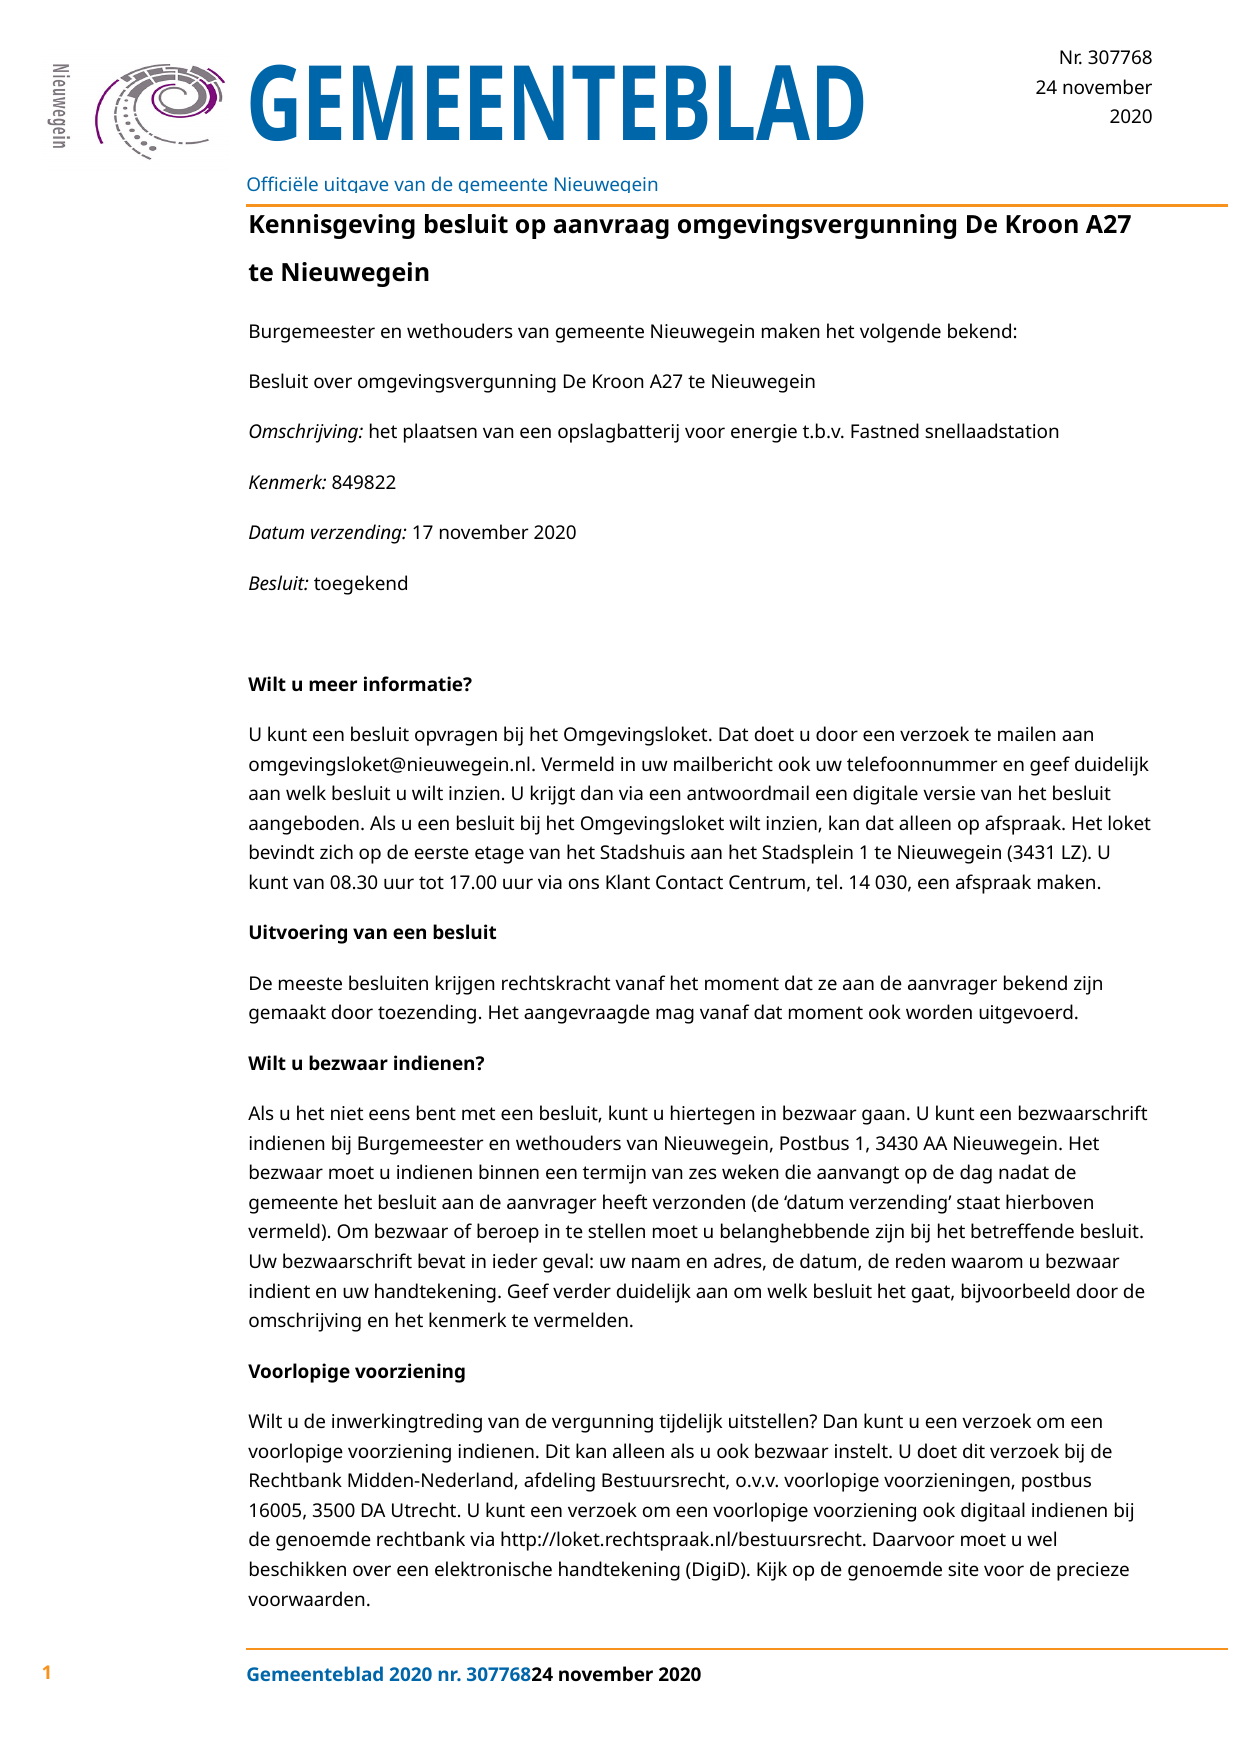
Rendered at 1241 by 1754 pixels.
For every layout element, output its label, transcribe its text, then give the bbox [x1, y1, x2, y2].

text Uitvoering van een besluit [248, 919, 1152, 945]
text Kennisgeving besluit op aanvraag omgevingsvergunning De Kroon A27 te Nieuwegein [248, 207, 1152, 288]
text Wilt u bezwaar indienen? [248, 1050, 1152, 1076]
text Wilt u meer informatie? [248, 671, 1152, 697]
picture [41, 47, 231, 172]
text Als u het niet eens bent met een besluit, kunt u hiertegen in bezwaar gaan. U kunt een bezwaarschrift indienen bij Burgemeester en wethouders van Nieuwegein, Postbus 1, 3430 AA Nieuwegein. Het bezwaar moet u indienen binnen een termijn van zes weken die aanvangt op de dag nadat de gemeente het besluit aan de aanvrager heeft verzonden (de ‘datum verzending’ staat hierboven vermeld). Om bezwaar of beroep in te stellen moet u belanghebbende zijn bij het betreffende besluit. Uw bezwaarschrift bevat in ieder geval: uw naam en adres, de datum, de reden waarom u bezwaar indient en uw handtekening. Geef verder duidelijk aan om welk besluit het gaat, bijvoorbeeld door de omschrijving en het kenmerk te vermelden. [248, 1100, 1152, 1333]
text Voorlopige voorziening [248, 1358, 1152, 1384]
text Wilt u de inwerkingtreding van de vergunning tijdelijk uitstellen? Dan kunt u een verzoek om een voorlopige voorziening indienen. Dit kan alleen als u ook bezwaar instelt. U doet dit verzoek bij de Rechtbank Midden-Nederland, afdeling Bestuursrecht, o.v.v. voorlopige voorzieningen, postbus 16005, 3500 DA Utrecht. U kunt een verzoek om een voorlopige voorziening ook digitaal indienen bij de genoemde rechtbank via http://loket.rechtspraak.nl/bestuursrecht. Daarvoor moet u wel beschikken over een elektronische handtekening (DigiD). Kijk op de genoemde site voor de precieze voorwaarden. [248, 1408, 1152, 1612]
text Burgemeester en wethouders van gemeente Nieuwegein maken het volgende bekend: [248, 318, 1152, 344]
text Besluit over omgevingsvergunning De Kroon A27 te Nieuwegein [248, 368, 1152, 394]
text Besluit: toegekend [248, 570, 1152, 596]
text Kenmerk: 849822 [248, 469, 1152, 495]
text U kunt een besluit opvragen bij het Omgevingsloket. Dat doet u door een verzoek te mailen aan omgevingsloket@nieuwegein.nl. Vermeld in uw mailbericht ook uw telefoonnummer en geef duidelijk aan welk besluit u wilt inzien. U krijgt dan via een antwoordmail een digitale versie van het besluit aangeboden. Als u een besluit bij het Omgevingsloket wilt inzien, kan dat alleen op afspraak. Het loket bevindt zich op de eerste etage van het Stadshuis aan het Stadsplein 1 te Nieuwegein (3431 LZ). U kunt van 08.30 uur tot 17.00 uur via ons Klant Contact Centrum, tel. 14 030, een afspraak maken. [248, 721, 1152, 895]
text Datum verzending: 17 november 2020 [248, 519, 1152, 545]
text Omschrijving: het plaatsen van een opslagbatterij voor energie t.b.v. Fastned snellaadstation [248, 419, 1152, 444]
text De meeste besluiten krijgen rechtskracht vanaf het moment dat ze aan de aanvrager bekend zijn gemaakt door toezending. Het aangevraagde mag vanaf dat moment ook worden uitgevoerd. [248, 970, 1152, 1025]
